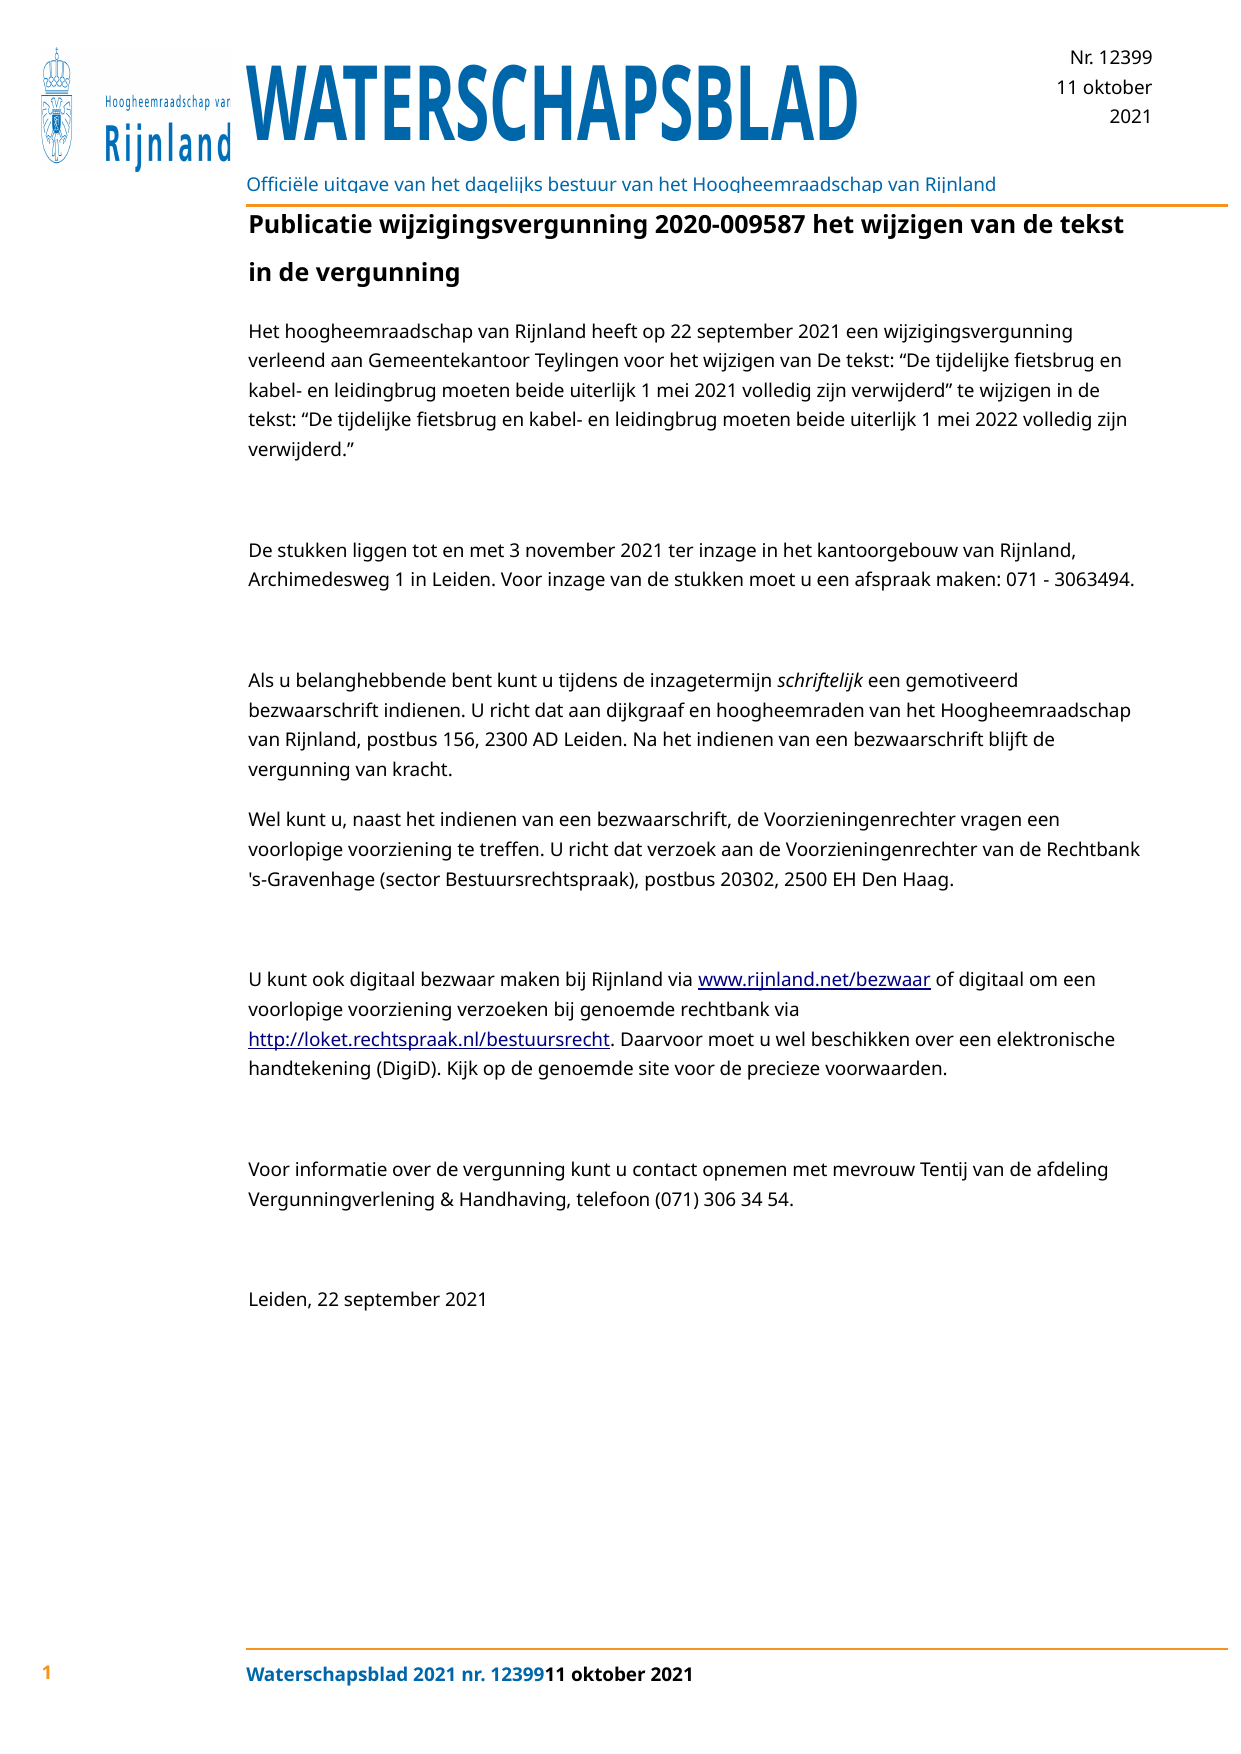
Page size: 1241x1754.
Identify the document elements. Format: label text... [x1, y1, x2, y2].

text Publicatie wijzigingsvergunning 2020-009587 het wijzigen van de tekst in de vergunning [248, 207, 1152, 288]
text Leiden, 22 september 2021 [248, 1287, 1152, 1312]
text Als u belanghebbende bent kunt u tijdens de inzagetermijn schriftelijk een gemotiveerd bezwaarschrift indienen. U richt dat aan dijkgraaf en hoogheemraden van het Hoogheemraadschap van Rijnland, postbus 156, 2300 AD Leiden. Na het indienen van een bezwaarschrift blijft de vergunning van kracht. [248, 667, 1152, 782]
text U kunt ook digitaal bezwaar maken bij Rijnland via www.rijnland.net/bezwaar of digitaal om een voorlopige voorziening verzoeken bij genoemde rechtbank via http://loket.rechtspraak.nl/bestuursrecht. Daarvoor moet u wel beschikken over een elektronische handtekening (DigiD). Kijk op de genoemde site voor de precieze voorwaarden. [248, 967, 1152, 1081]
text De stukken liggen tot en met 3 november 2021 ter inzage in het kantoorgebouw van Rijnland, Archimedesweg 1 in Leiden. Voor inzage van de stukken moet u een afspraak maken: 071 - 3063494. [248, 537, 1152, 592]
picture [41, 47, 231, 172]
text Wel kunt u, naast het indienen van een bezwaarschrift, de Voorzieningenrechter vragen een voorlopige voorziening te treffen. U richt dat verzoek aan de Voorzieningenrechter van de Rechtbank 's-Gravenhage (sector Bestuursrechtspraak), postbus 20302, 2500 EH Den Haag. [248, 807, 1152, 892]
text Het hoogheemraadschap van Rijnland heeft op 22 september 2021 een wijzigingsvergunning verleend aan Gemeentekantoor Teylingen voor het wijzigen van De tekst: “De tijdelijke fietsbrug en kabel- en leidingbrug moeten beide uiterlijk 1 mei 2021 volledig zijn verwijderd” te wijzigen in de tekst: “De tijdelijke fietsbrug en kabel- en leidingbrug moeten beide uiterlijk 1 mei 2022 volledig zijn verwijderd.” [248, 318, 1152, 462]
text Voor informatie over de vergunning kunt u contact opnemen met mevrouw Tentij van de afdeling Vergunningverlening & Handhaving, telefoon (071) 306 34 54. [248, 1156, 1152, 1212]
